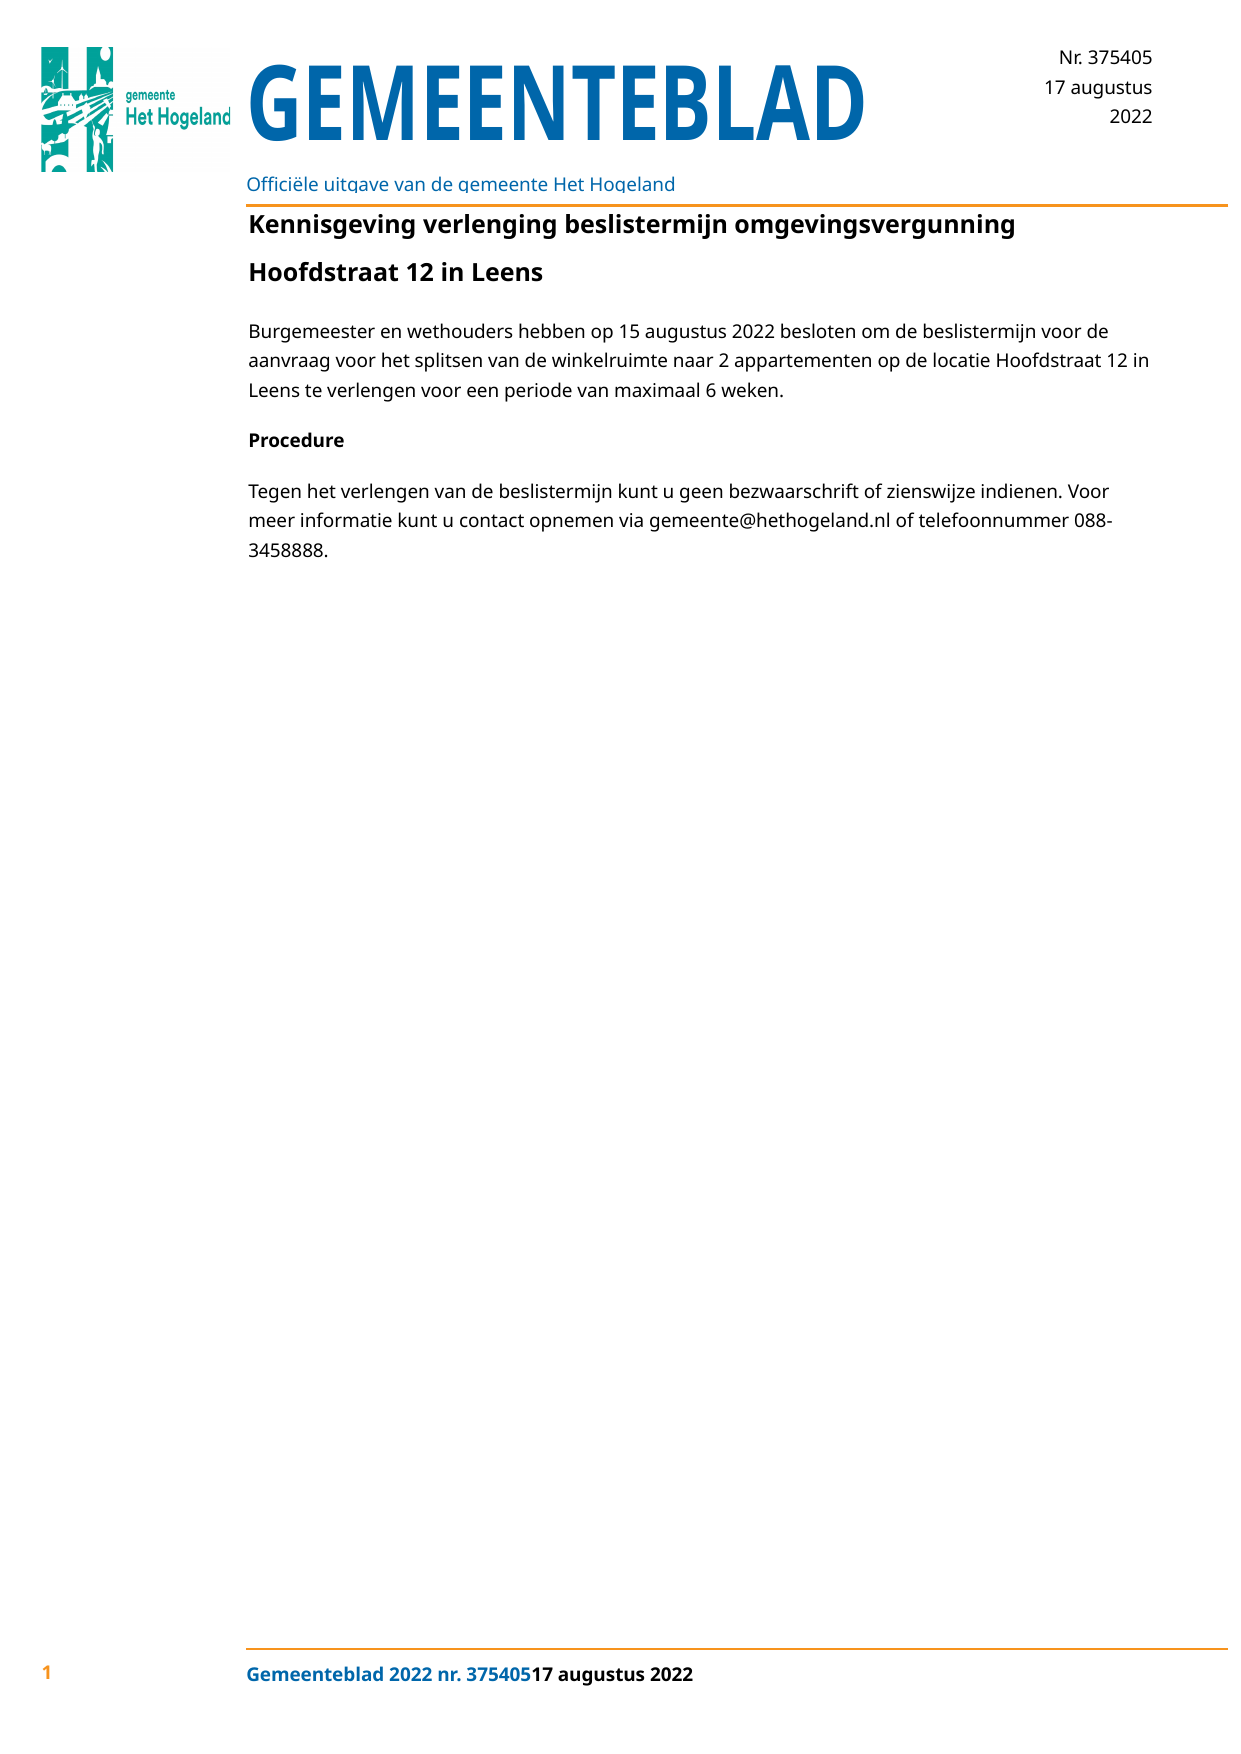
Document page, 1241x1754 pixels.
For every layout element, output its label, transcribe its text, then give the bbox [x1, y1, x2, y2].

text Tegen het verlengen van de beslistermijn kunt u geen bezwaarschrift of zienswijze indienen. Voor meer informatie kunt u contact opnemen via gemeente@hethogeland.nl of telefoonnummer 088-3458888. [248, 478, 1152, 563]
picture [41, 47, 231, 172]
text Kennisgeving verlenging beslistermijn omgevingsvergunning Hoofdstraat 12 in Leens [248, 207, 1152, 288]
text Burgemeester en wethouders hebben op 15 augustus 2022 besloten om de beslistermijn voor de aanvraag voor het splitsen van de winkelruimte naar 2 appartementen op de locatie Hoofdstraat 12 in Leens te verlengen voor een periode van maximaal 6 weken. [248, 318, 1152, 403]
text Procedure [248, 427, 1152, 453]
